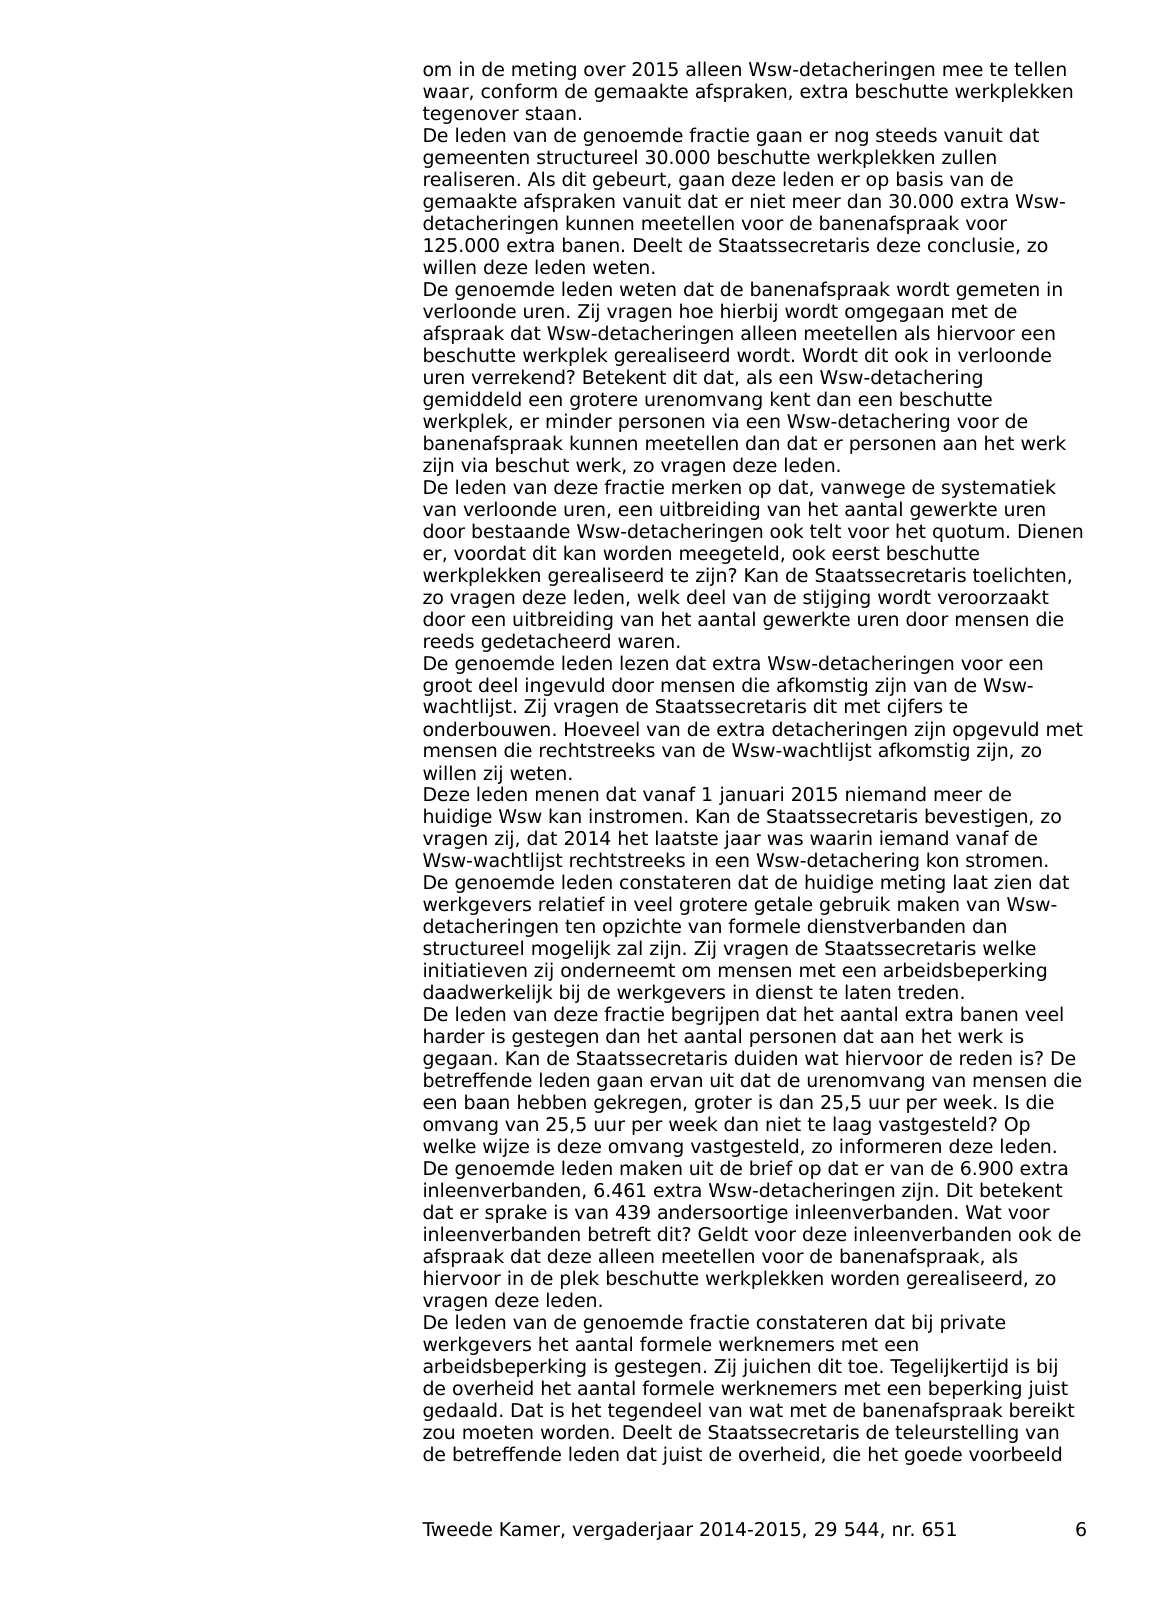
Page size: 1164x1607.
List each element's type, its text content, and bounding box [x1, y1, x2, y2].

text De leden van de genoemde fractie gaan er nog steeds vanuit dat gemeenten structureel 30.000 beschutte werkplekken zullen realiseren. Als dit gebeurt, gaan deze leden er op basis van de gemaakte afspraken vanuit dat er niet meer dan 30.000 extra Wsw-detacheringen kunnen meetellen voor de banenafspraak voor 125.000 extra banen. Deelt de Staatssecretaris deze conclusie, zo willen deze leden weten. [422, 125, 1087, 279]
text Deze leden menen dat vanaf 1 januari 2015 niemand meer de huidige Wsw kan instromen. Kan de Staatssecretaris bevestigen, zo vragen zij, dat 2014 het laatste jaar was waarin iemand vanaf de Wsw-wachtlijst rechtstreeks in een Wsw-detachering kon stromen. [422, 784, 1087, 872]
text De genoemde leden lezen dat extra Wsw-detacheringen voor een groot deel ingevuld door mensen die afkomstig zijn van de Wsw-wachtlijst. Zij vragen de Staatssecretaris dit met cijfers te onderbouwen. Hoeveel van de extra detacheringen zijn opgevuld met mensen die rechtstreeks van de Wsw-wachtlijst afkomstig zijn, zo willen zij weten. [422, 652, 1087, 784]
text De genoemde leden constateren dat de huidige meting laat zien dat werkgevers relatief in veel grotere getale gebruik maken van Wsw-detacheringen ten opzichte van formele dienstverbanden dan structureel mogelijk zal zijn. Zij vragen de Staatssecretaris welke initiatieven zij onderneemt om mensen met een arbeidsbeperking daadwerkelijk bij de werkgevers in dienst te laten treden. [422, 872, 1087, 1004]
text om in de meting over 2015 alleen Wsw-detacheringen mee te tellen waar, conform de gemaakte afspraken, extra beschutte werkplekken tegenover staan. [422, 59, 1087, 125]
text De genoemde leden weten dat de banenafspraak wordt gemeten in verloonde uren. Zij vragen hoe hierbij wordt omgegaan met de afspraak dat Wsw-detacheringen alleen meetellen als hiervoor een beschutte werkplek gerealiseerd wordt. Wordt dit ook in verloonde uren verrekend? Betekent dit dat, als een Wsw-detachering gemiddeld een grotere urenomvang kent dan een beschutte werkplek, er minder personen via een Wsw-detachering voor de banenafspraak kunnen meetellen dan dat er personen aan het werk zijn via beschut werk, zo vragen deze leden. [422, 279, 1087, 477]
text De leden van deze fractie begrijpen dat het aantal extra banen veel harder is gestegen dan het aantal personen dat aan het werk is gegaan. Kan de Staatssecretaris duiden wat hiervoor de reden is? De betreffende leden gaan ervan uit dat de urenomvang van mensen die een baan hebben gekregen, groter is dan 25,5 uur per week. Is die omvang van 25,5 uur per week dan niet te laag vastgesteld? Op welke wijze is deze omvang vastgesteld, zo informeren deze leden. [422, 1004, 1087, 1158]
text De leden van deze fractie merken op dat, vanwege de systematiek van verloonde uren, een uitbreiding van het aantal gewerkte uren door bestaande Wsw-detacheringen ook telt voor het quotum. Dienen er, voordat dit kan worden meegeteld, ook eerst beschutte werkplekken gerealiseerd te zijn? Kan de Staatssecretaris toelichten, zo vragen deze leden, welk deel van de stijging wordt veroorzaakt door een uitbreiding van het aantal gewerkte uren door mensen die reeds gedetacheerd waren. [422, 477, 1087, 652]
text De leden van de genoemde fractie constateren dat bij private werkgevers het aantal formele werknemers met een arbeidsbeperking is gestegen. Zij juichen dit toe. Tegelijkertijd is bij de overheid het aantal formele werknemers met een beperking juist gedaald. Dat is het tegendeel van wat met de banenafspraak bereikt zou moeten worden. Deelt de Staatssecretaris de teleurstelling van de betreffende leden dat juist de overheid, die het goede voorbeeld [422, 1312, 1087, 1466]
text De genoemde leden maken uit de brief op dat er van de 6.900 extra inleenverbanden, 6.461 extra Wsw-detacheringen zijn. Dit betekent dat er sprake is van 439 andersoortige inleenverbanden. Wat voor inleenverbanden betreft dit? Geldt voor deze inleenverbanden ook de afspraak dat deze alleen meetellen voor de banenafspraak, als hiervoor in de plek beschutte werkplekken worden gerealiseerd, zo vragen deze leden. [422, 1158, 1087, 1312]
